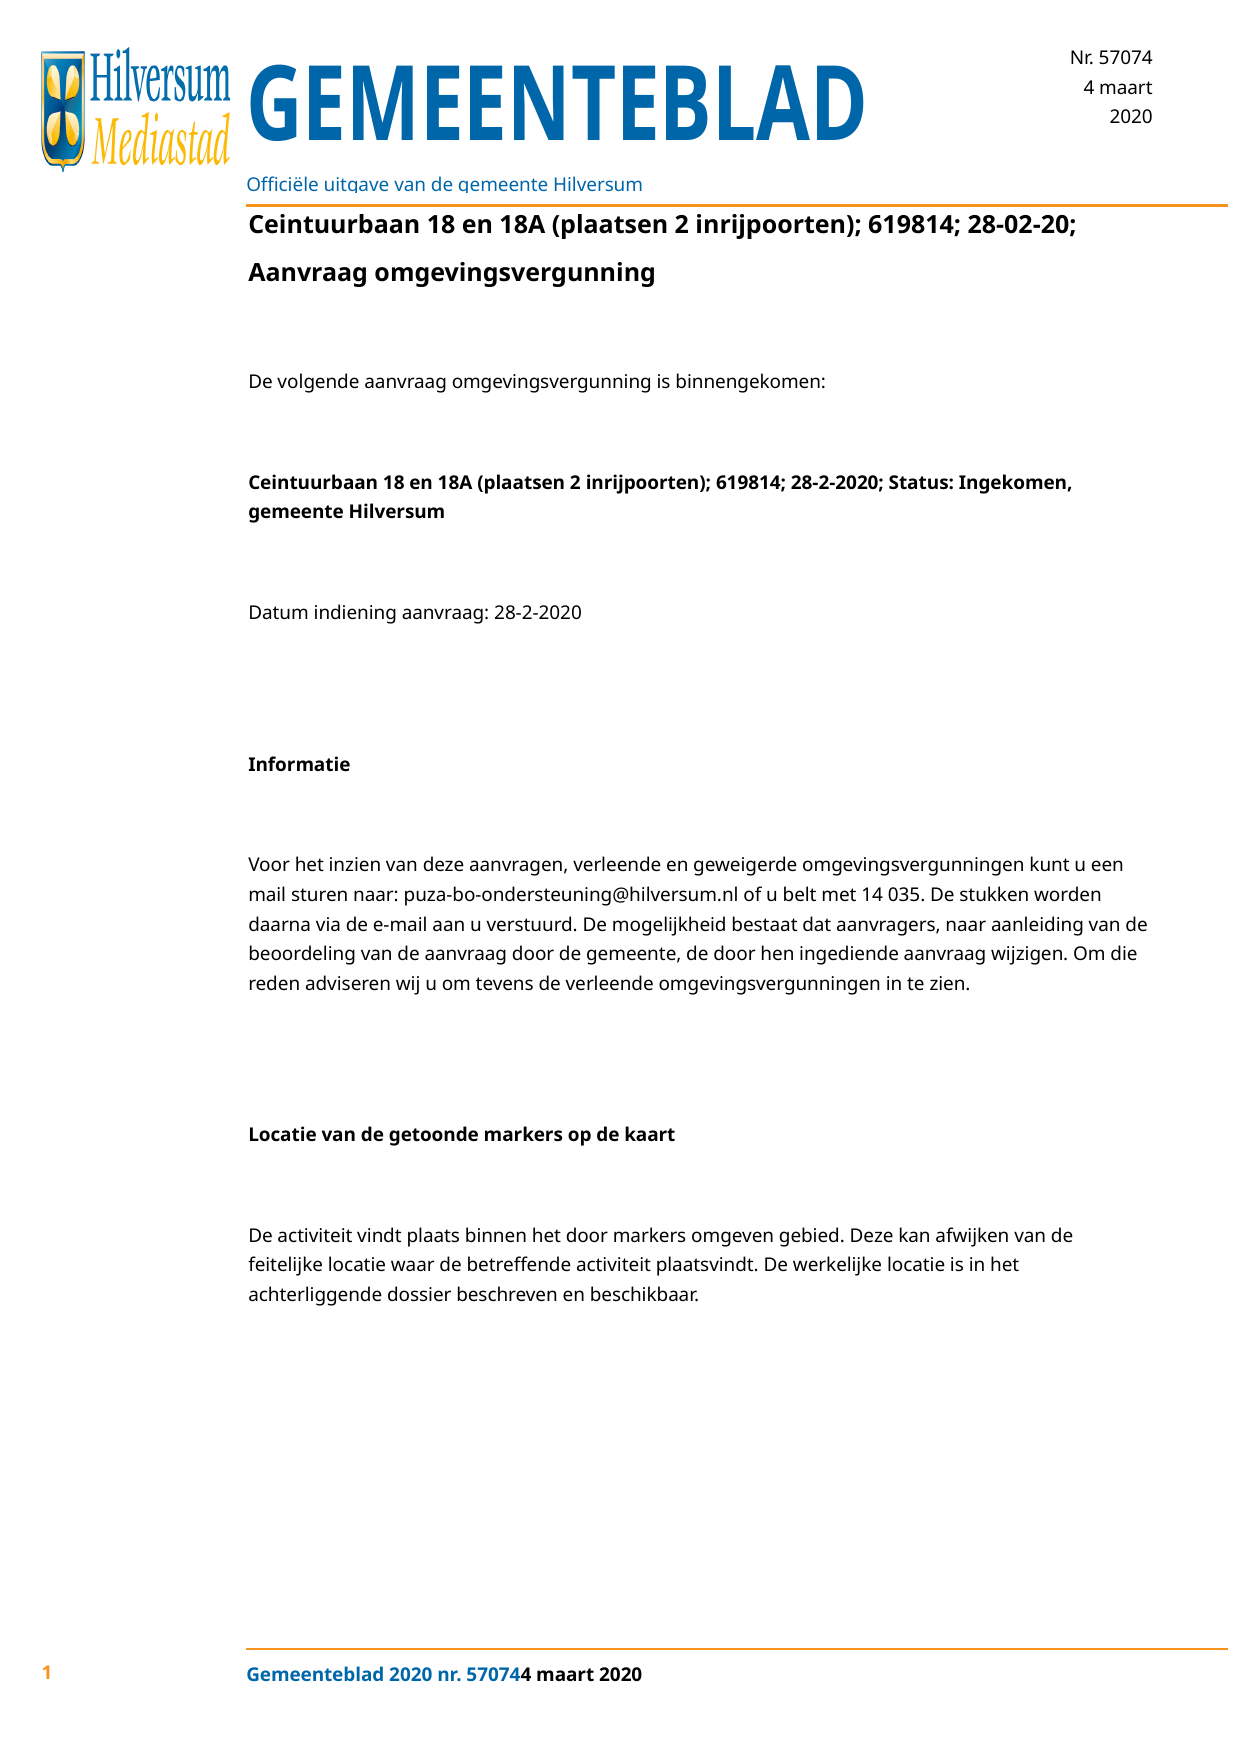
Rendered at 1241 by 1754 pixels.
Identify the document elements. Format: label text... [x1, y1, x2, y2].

text Ceintuurbaan 18 en 18A (plaatsen 2 inrijpoorten); 619814; 28-2-2020; Status: Ingekomen, gemeente Hilversum [248, 469, 1152, 524]
text De volgende aanvraag omgevingsvergunning is binnengekomen: [248, 368, 1152, 394]
text De activiteit vindt plaats binnen het door markers omgeven gebied. Deze kan afwijken van de feitelijke locatie waar de betreffende activiteit plaatsvindt. De werkelijke locatie is in het achterliggende dossier beschreven en beschikbaar. [248, 1222, 1152, 1307]
text Ceintuurbaan 18 en 18A (plaatsen 2 inrijpoorten); 619814; 28-02-20; Aanvraag omgevingsvergunning [248, 207, 1152, 288]
text Voor het inzien van deze aanvragen, verleende en geweigerde omgevingsvergunningen kunt u een mail sturen naar: puza-bo-ondersteuning@hilversum.nl of u belt met 14 035. De stukken worden daarna via de e-mail aan u verstuurd. De mogelijkheid bestaat dat aanvragers, naar aanleiding van de beoordeling van de aanvraag door de gemeente, de door hen ingediende aanvraag wijzigen. Om die reden adviseren wij u om tevens de verleende omgevingsvergunningen in te zien. [248, 852, 1152, 996]
text Informatie [248, 751, 1152, 777]
text Locatie van de getoonde markers op de kaart [248, 1121, 1152, 1147]
text Datum indiening aanvraag: 28-2-2020 [248, 599, 1152, 625]
picture [41, 47, 231, 172]
